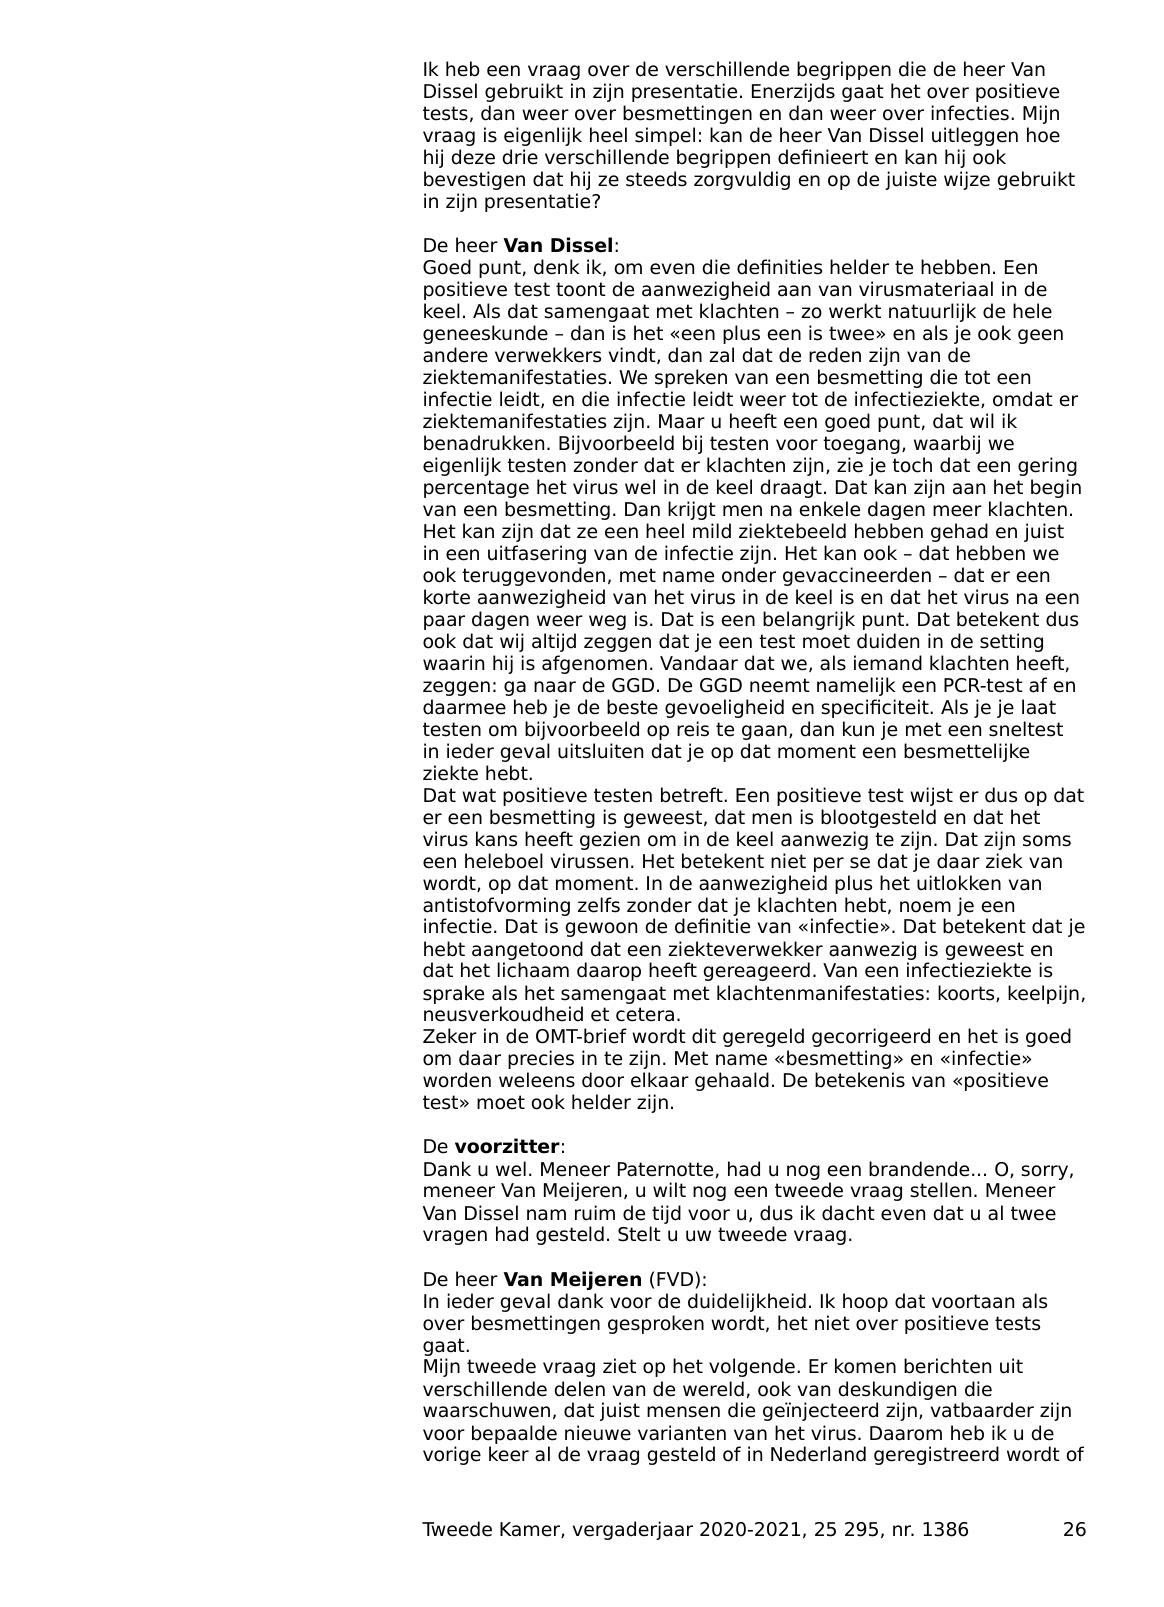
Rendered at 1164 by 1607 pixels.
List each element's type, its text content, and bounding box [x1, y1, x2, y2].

text Mijn tweede vraag ziet op het volgende. Er komen berichten uit verschillende delen van de wereld, ook van deskundigen die waarschuwen, dat juist mensen die geïnjecteerd zijn, vatbaarder zijn voor bepaalde nieuwe varianten van het virus. Daarom heb ik u de vorige keer al de vraag gesteld of in Nederland geregistreerd wordt of [422, 1356, 1087, 1466]
text De heer Van Dissel: [422, 235, 1087, 257]
text Ik heb een vraag over de verschillende begrippen die de heer Van Dissel gebruikt in zijn presentatie. Enerzijds gaat het over positieve tests, dan weer over besmettingen en dan weer over infecties. Mijn vraag is eigenlijk heel simpel: kan de heer Van Dissel uitleggen hoe hij deze drie verschillende begrippen definieert en kan hij ook bevestigen dat hij ze steeds zorgvuldig en op de juiste wijze gebruikt in zijn presentatie? [422, 59, 1087, 213]
text Dank u wel. Meneer Paternotte, had u nog een brandende... O, sorry, meneer Van Meijeren, u wilt nog een tweede vraag stellen. Meneer Van Dissel nam ruim de tijd voor u, dus ik dacht even dat u al twee vragen had gesteld. Stelt u uw tweede vraag. [422, 1158, 1087, 1246]
text Zeker in de OMT-brief wordt dit geregeld gecorrigeerd en het is goed om daar precies in te zijn. Met name «besmetting» en «infectie» worden weleens door elkaar gehaald. De betekenis van «positieve test» moet ook helder zijn. [422, 1026, 1087, 1114]
text Goed punt, denk ik, om even die definities helder te hebben. Een positieve test toont de aanwezigheid aan van virusmateriaal in de keel. Als dat samengaat met klachten – zo werkt natuurlijk de hele geneeskunde – dan is het «een plus een is twee» en als je ook geen andere verwekkers vindt, dan zal dat de reden zijn van de ziektemanifestaties. We spreken van een besmetting die tot een infectie leidt, en die infectie leidt weer tot de infectieziekte, omdat er ziektemanifestaties zijn. Maar u heeft een goed punt, dat wil ik benadrukken. Bijvoorbeeld bij testen voor toegang, waarbij we eigenlijk testen zonder dat er klachten zijn, zie je toch dat een gering percentage het virus wel in de keel draagt. Dat kan zijn aan het begin van een besmetting. Dan krijgt men na enkele dagen meer klachten. Het kan zijn dat ze een heel mild ziektebeeld hebben gehad en juist in een uitfasering van de infectie zijn. Het kan ook – dat hebben we ook teruggevonden, met name onder gevaccineerden – dat er een korte aanwezigheid van het virus in de keel is en dat het virus na een paar dagen weer weg is. Dat is een belangrijk punt. Dat betekent dus ook dat wij altijd zeggen dat je een test moet duiden in de setting waarin hij is afgenomen. Vandaar dat we, als iemand klachten heeft, zeggen: ga naar de GGD. De GGD neemt namelijk een PCR-test af en daarmee heb je de beste gevoeligheid en specificiteit. Als je je laat testen om bijvoorbeeld op reis te gaan, dan kun je met een sneltest in ieder geval uitsluiten dat je op dat moment een besmettelijke ziekte hebt. [422, 257, 1087, 784]
text De heer Van Meijeren (FVD): [422, 1268, 1087, 1291]
text De voorzitter: [422, 1136, 1087, 1158]
text Dat wat positieve testen betreft. Een positieve test wijst er dus op dat er een besmetting is geweest, dat men is blootgesteld en dat het virus kans heeft gezien om in de keel aanwezig te zijn. Dat zijn soms een heleboel virussen. Het betekent niet per se dat je daar ziek van wordt, op dat moment. In de aanwezigheid plus het uitlokken van antistofvorming zelfs zonder dat je klachten hebt, noem je een infectie. Dat is gewoon de definitie van «infectie». Dat betekent dat je hebt aangetoond dat een ziekteverwekker aanwezig is geweest en dat het lichaam daarop heeft gereageerd. Van een infectieziekte is sprake als het samengaat met klachtenmanifestaties: koorts, keelpijn, neusverkoudheid et cetera. [422, 784, 1087, 1026]
text In ieder geval dank voor de duidelijkheid. Ik hoop dat voortaan als over besmettingen gesproken wordt, het niet over positieve tests gaat. [422, 1291, 1087, 1356]
